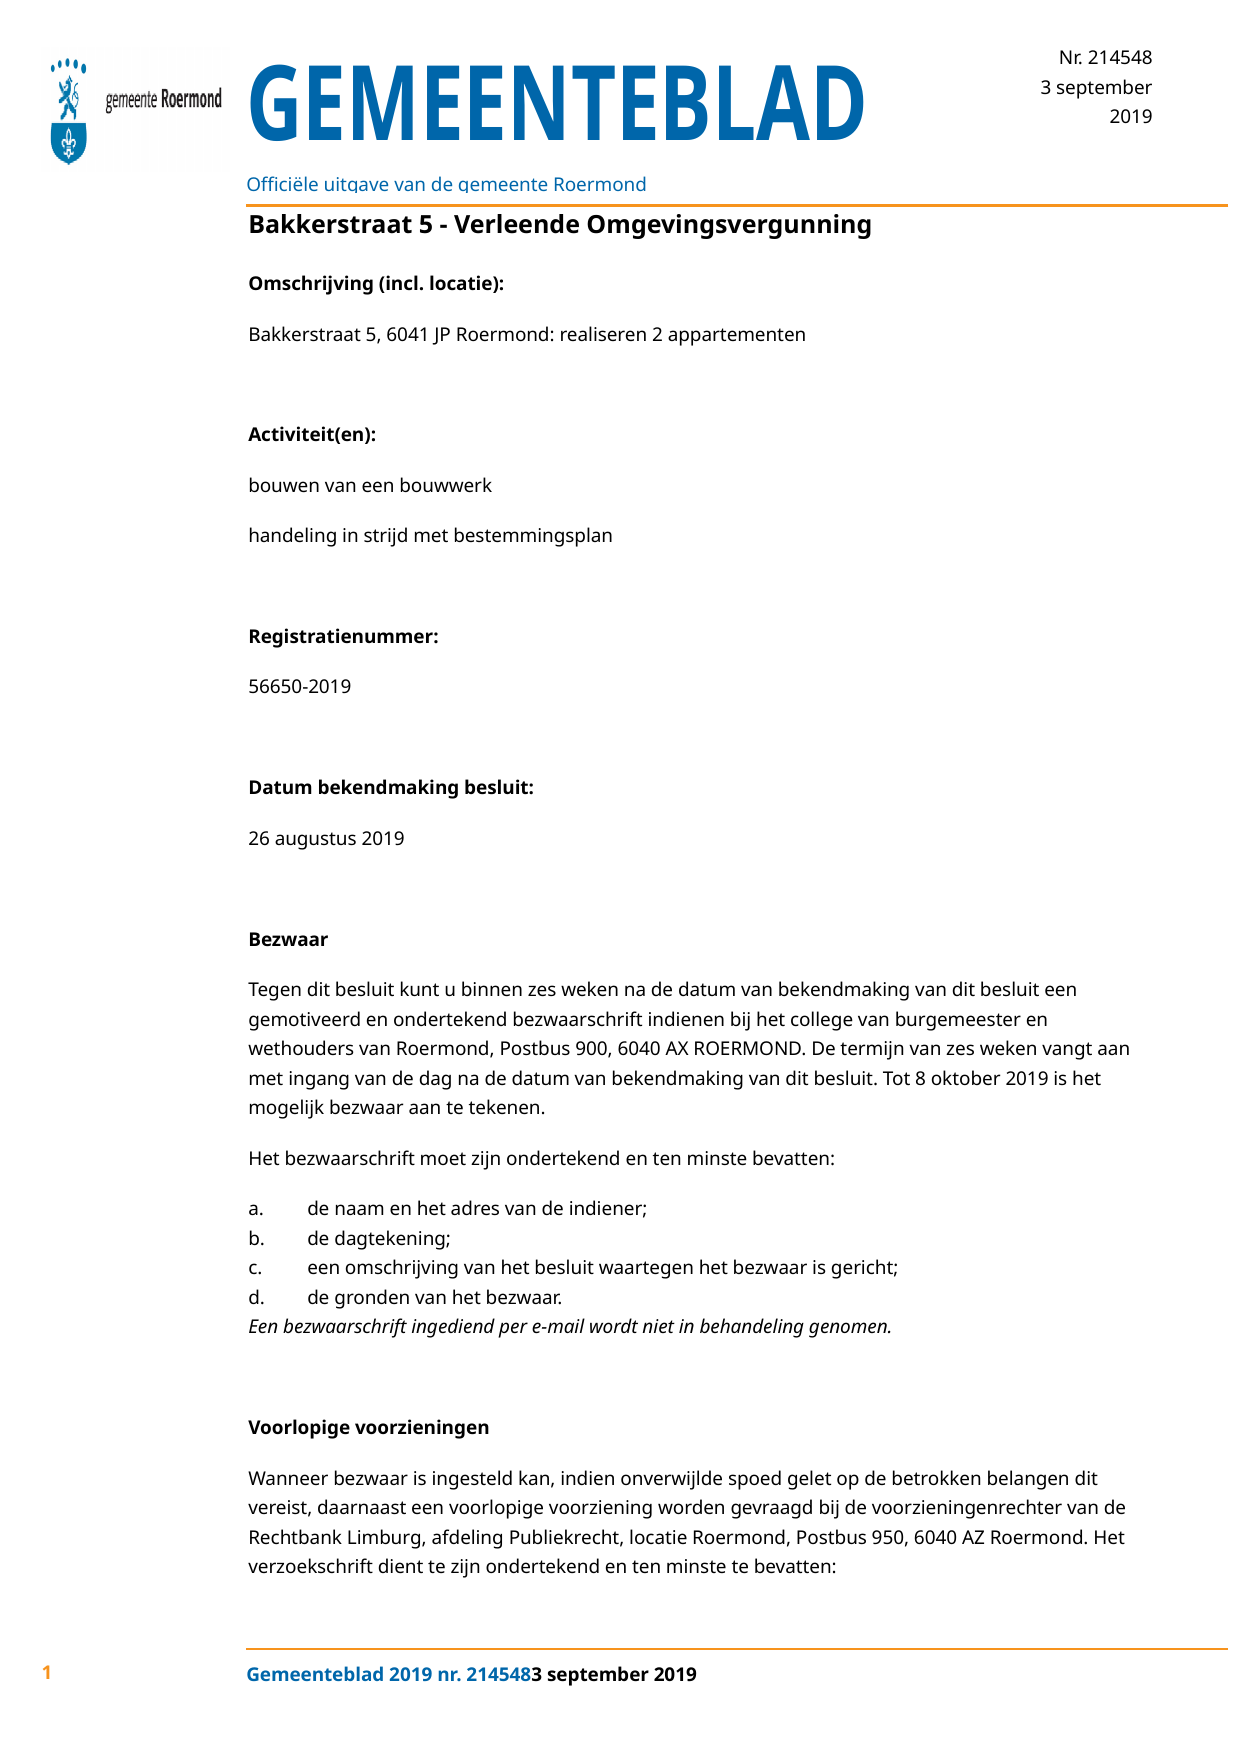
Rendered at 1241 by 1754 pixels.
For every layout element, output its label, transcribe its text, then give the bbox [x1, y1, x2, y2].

text Registratienummer: [248, 623, 1152, 649]
text Bakkerstraat 5, 6041 JP Roermond: realiseren 2 appartementen [248, 321, 1152, 346]
list de gronden van het bezwaar. [248, 1284, 1152, 1310]
text Het bezwaarschrift moet zijn ondertekend en ten minste bevatten: [248, 1145, 1152, 1171]
text 26 augustus 2019 [248, 825, 1152, 851]
picture [41, 47, 231, 172]
text Een bezwaarschrift ingediend per e-mail wordt niet in behandeling genomen. [248, 1314, 1152, 1339]
text Bezwaar [248, 926, 1152, 951]
text Bakkerstraat 5 - Verleende Omgevingsvergunning [248, 207, 1152, 241]
list een omschrijving van het besluit waartegen het bezwaar is gericht; [248, 1254, 1152, 1280]
list de naam en het adres van de indiener; [248, 1195, 1152, 1221]
text handeling in strijd met bestemmingsplan [248, 522, 1152, 548]
text Omschrijving (incl. locatie): [248, 270, 1152, 296]
text Datum bekendmaking besluit: [248, 774, 1152, 800]
text 56650-2019 [248, 674, 1152, 699]
text Activiteit(en): [248, 422, 1152, 447]
text bouwen van een bouwwerk [248, 472, 1152, 498]
list de dagtekening; [248, 1225, 1152, 1251]
text Wanneer bezwaar is ingesteld kan, indien onverwijlde spoed gelet op de betrokken belangen dit vereist, daarnaast een voorlopige voorziening worden gevraagd bij de voorzieningenrechter van de Rechtbank Limburg, afdeling Publiekrecht, locatie Roermond, Postbus 950, 6040 AZ Roermond. Het verzoekschrift dient te zijn ondertekend en ten minste te bevatten: [248, 1465, 1152, 1579]
text Tegen dit besluit kunt u binnen zes weken na de datum van bekendmaking van dit besluit een gemotiveerd en ondertekend bezwaarschrift indienen bij het college van burgemeester en wethouders van Roermond, Postbus 900, 6040 AX ROERMOND. De termijn van zes weken vangt aan met ingang van de dag na de datum van bekendmaking van dit besluit. Tot 8 oktober 2019 is het mogelijk bezwaar aan te tekenen. [248, 976, 1152, 1120]
text Voorlopige voorzieningen [248, 1414, 1152, 1440]
